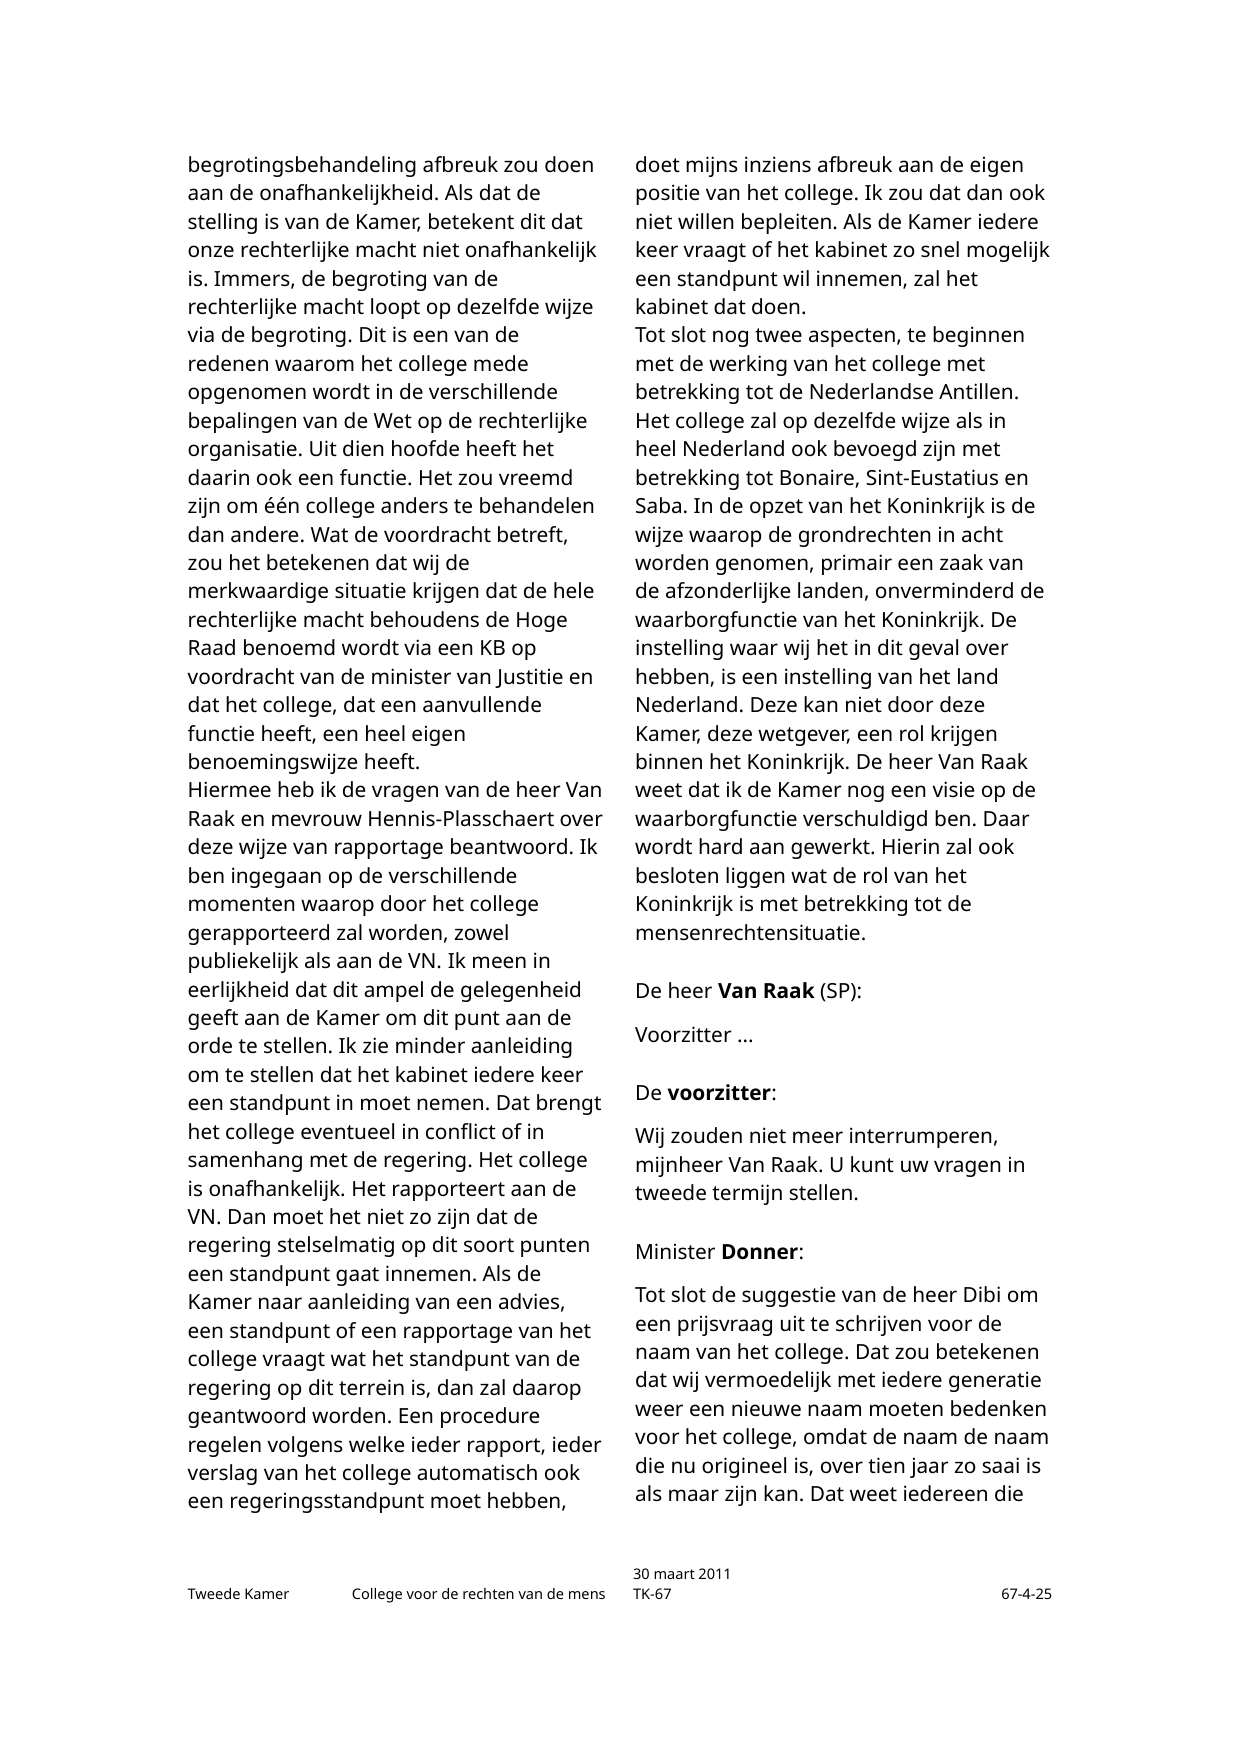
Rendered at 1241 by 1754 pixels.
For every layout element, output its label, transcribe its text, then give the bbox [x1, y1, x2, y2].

text Tot slot de suggestie van de heer Dibi om een prijsvraag uit te schrijven voor de naam van het college. Dat zou betekenen dat wij vermoedelijk met iedere generatie weer een nieuwe naam moeten bedenken voor het college, omdat de naam de naam die nu origineel is, over tien jaar zo saai is als maar zijn kan. Dat weet iedereen die [635, 1280, 1053, 1508]
text Hiermee heb ik de vragen van de heer Van Raak en mevrouw Hennis-Plasschaert over deze wijze van rapportage beantwoord. Ik ben ingegaan op de verschillende momenten waarop door het college gerapporteerd zal worden, zowel publiekelijk als aan de VN. Ik meen in eerlijkheid dat dit ampel de gelegenheid geeft aan de Kamer om dit punt aan de orde te stellen. Ik zie minder aanleiding om te stellen dat het kabinet iedere keer een standpunt in moet nemen. Dat brengt het college eventueel in conflict of in samenhang met de regering. Het college is onafhankelijk. Het rapporteert aan de VN. Dan moet het niet zo zijn dat de regering stelselmatig op dit soort punten een standpunt gaat innemen. Als de Kamer naar aanleiding van een advies, een standpunt of een rapportage van het college vraagt wat het standpunt van de regering op dit terrein is, dan zal daarop geantwoord worden. Een procedure regelen volgens welke ieder rapport, ieder verslag van het college automatisch ook een regeringsstandpunt moet hebben, [187, 776, 605, 1515]
text De voorzitter: [635, 1078, 1053, 1107]
text De heer Van Raak (SP): [635, 976, 1053, 1005]
text Wij zouden niet meer interrumperen, mijnheer Van Raak. U kunt uw vragen in tweede termijn stellen. [635, 1122, 1053, 1207]
text Minister Donner: [635, 1237, 1053, 1265]
text Voorzitter ... [635, 1020, 1053, 1048]
text Tot slot nog twee aspecten, te beginnen met de werking van het college met betrekking tot de Nederlandse Antillen. Het college zal op dezelfde wijze als in heel Nederland ook bevoegd zijn met betrekking tot Bonaire, Sint-Eustatius en Saba. In de opzet van het Koninkrijk is de wijze waarop de grondrechten in acht worden genomen, primair een zaak van de afzonderlijke landen, onverminderd de waarborgfunctie van het Koninkrijk. De instelling waar wij het in dit geval over hebben, is een instelling van het land Nederland. Deze kan niet door deze Kamer, deze wetgever, een rol krijgen binnen het Koninkrijk. De heer Van Raak weet dat ik de Kamer nog een visie op de waarborgfunctie verschuldigd ben. Daar wordt hard aan gewerkt. Hierin zal ook besloten liggen wat de rol van het Koninkrijk is met betrekking tot de mensenrechtensituatie. [635, 321, 1053, 946]
text doet mijns inziens afbreuk aan de eigen positie van het college. Ik zou dat dan ook niet willen bepleiten. Als de Kamer iedere keer vraagt of het kabinet zo snel mogelijk een standpunt wil innemen, zal het kabinet dat doen. [635, 150, 1053, 321]
text begrotingsbehandeling afbreuk zou doen aan de onafhankelijkheid. Als dat de stelling is van de Kamer, betekent dit dat onze rechterlijke macht niet onafhankelijk is. Immers, de begroting van de rechterlijke macht loopt op dezelfde wijze via de begroting. Dit is een van de redenen waarom het college mede opgenomen wordt in de verschillende bepalingen van de Wet op de rechterlijke organisatie. Uit dien hoofde heeft het daarin ook een functie. Het zou vreemd zijn om één college anders te behandelen dan andere. Wat de voordracht betreft, zou het betekenen dat wij de merkwaardige situatie krijgen dat de hele rechterlijke macht behoudens de Hoge Raad benoemd wordt via een KB op voordracht van de minister van Justitie en dat het college, dat een aanvullende functie heeft, een heel eigen benoemingswijze heeft. [187, 150, 605, 776]
